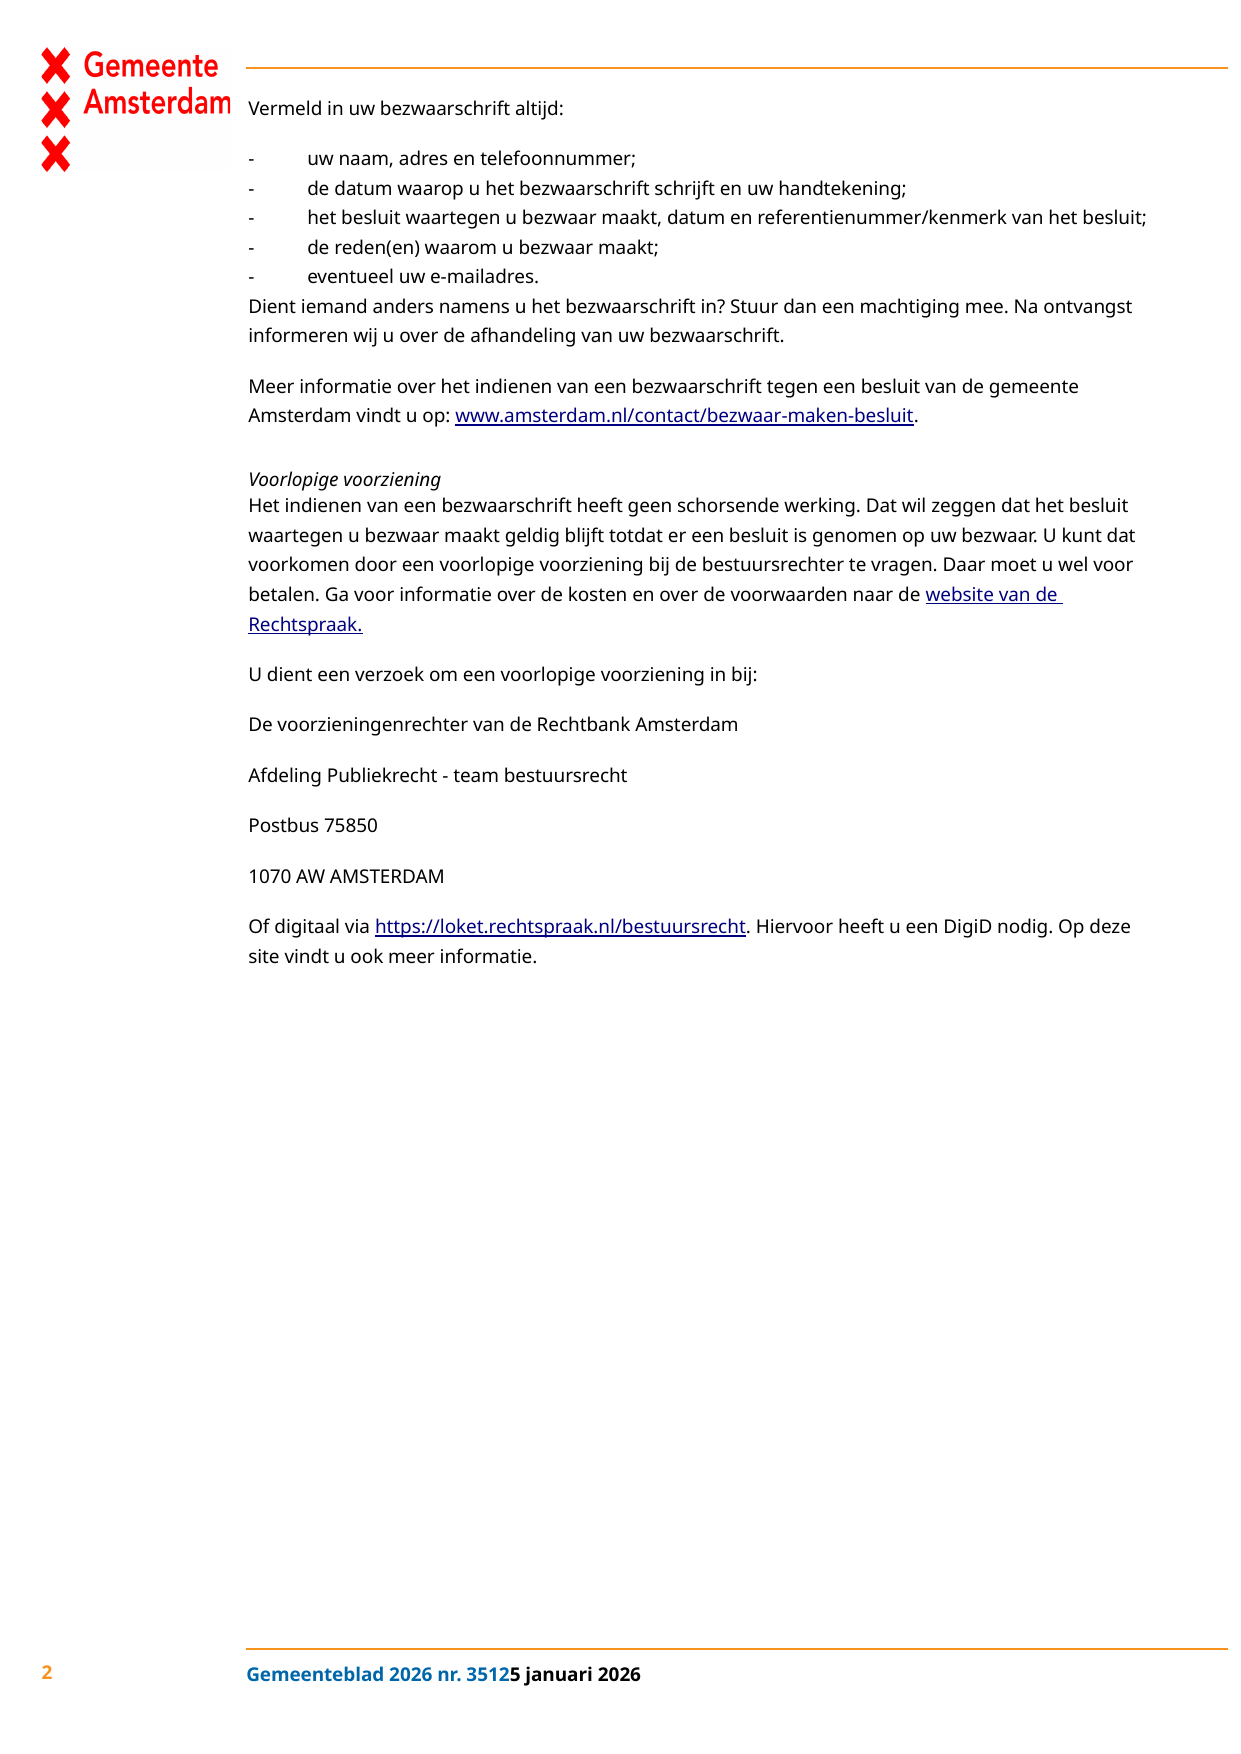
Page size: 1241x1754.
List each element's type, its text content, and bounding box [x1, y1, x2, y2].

list uw naam, adres en telefoonnummer; [248, 145, 1152, 171]
list het besluit waartegen u bezwaar maakt, datum en referentienummer/kenmerk van het besluit; [248, 204, 1152, 230]
list eventueel uw e-mailadres. [248, 263, 1152, 289]
text Dient iemand anders namens u het bezwaarschrift in? Stuur dan een machtiging mee. Na ontvangst informeren wij u over de afhandeling van uw bezwaarschrift. [248, 293, 1152, 348]
text Meer informatie over het indienen van een bezwaarschrift tegen een besluit van de gemeente Amsterdam vindt u op: www.amsterdam.nl/contact/bezwaar-maken-besluit. [248, 373, 1152, 428]
list de datum waarop u het bezwaarschrift schrijft en uw handtekening; [248, 175, 1152, 201]
text Vermeld in uw bezwaarschrift altijd: [248, 95, 1152, 121]
picture [41, 47, 231, 172]
text 1070 AW AMSTERDAM [248, 863, 1152, 888]
text Het indienen van een bezwaarschrift heeft geen schorsende werking. Dat wil zeggen dat het besluit waartegen u bezwaar maakt geldig blijft totdat er een besluit is genomen op uw bezwaar. U kunt dat voorkomen door een voorlopige voorziening bij de bestuursrechter te vragen. Daar moet u wel voor betalen. Ga voor informatie over de kosten en over de voorwaarden naar de website van de Rechtspraak. [248, 492, 1152, 636]
text Of digitaal via https://loket.rechtspraak.nl/bestuursrecht. Hiervoor heeft u een DigiD nodig. Op deze site vindt u ook meer informatie. [248, 913, 1152, 968]
text Postbus 75850 [248, 812, 1152, 838]
list de reden(en) waarom u bezwaar maakt; [248, 234, 1152, 260]
text U dient een verzoek om een voorlopige voorziening in bij: [248, 661, 1152, 687]
text De voorzieningenrechter van de Rechtbank Amsterdam [248, 712, 1152, 737]
text Voorlopige voorziening [248, 467, 1152, 492]
text Afdeling Publiekrecht - team bestuursrecht [248, 762, 1152, 788]
